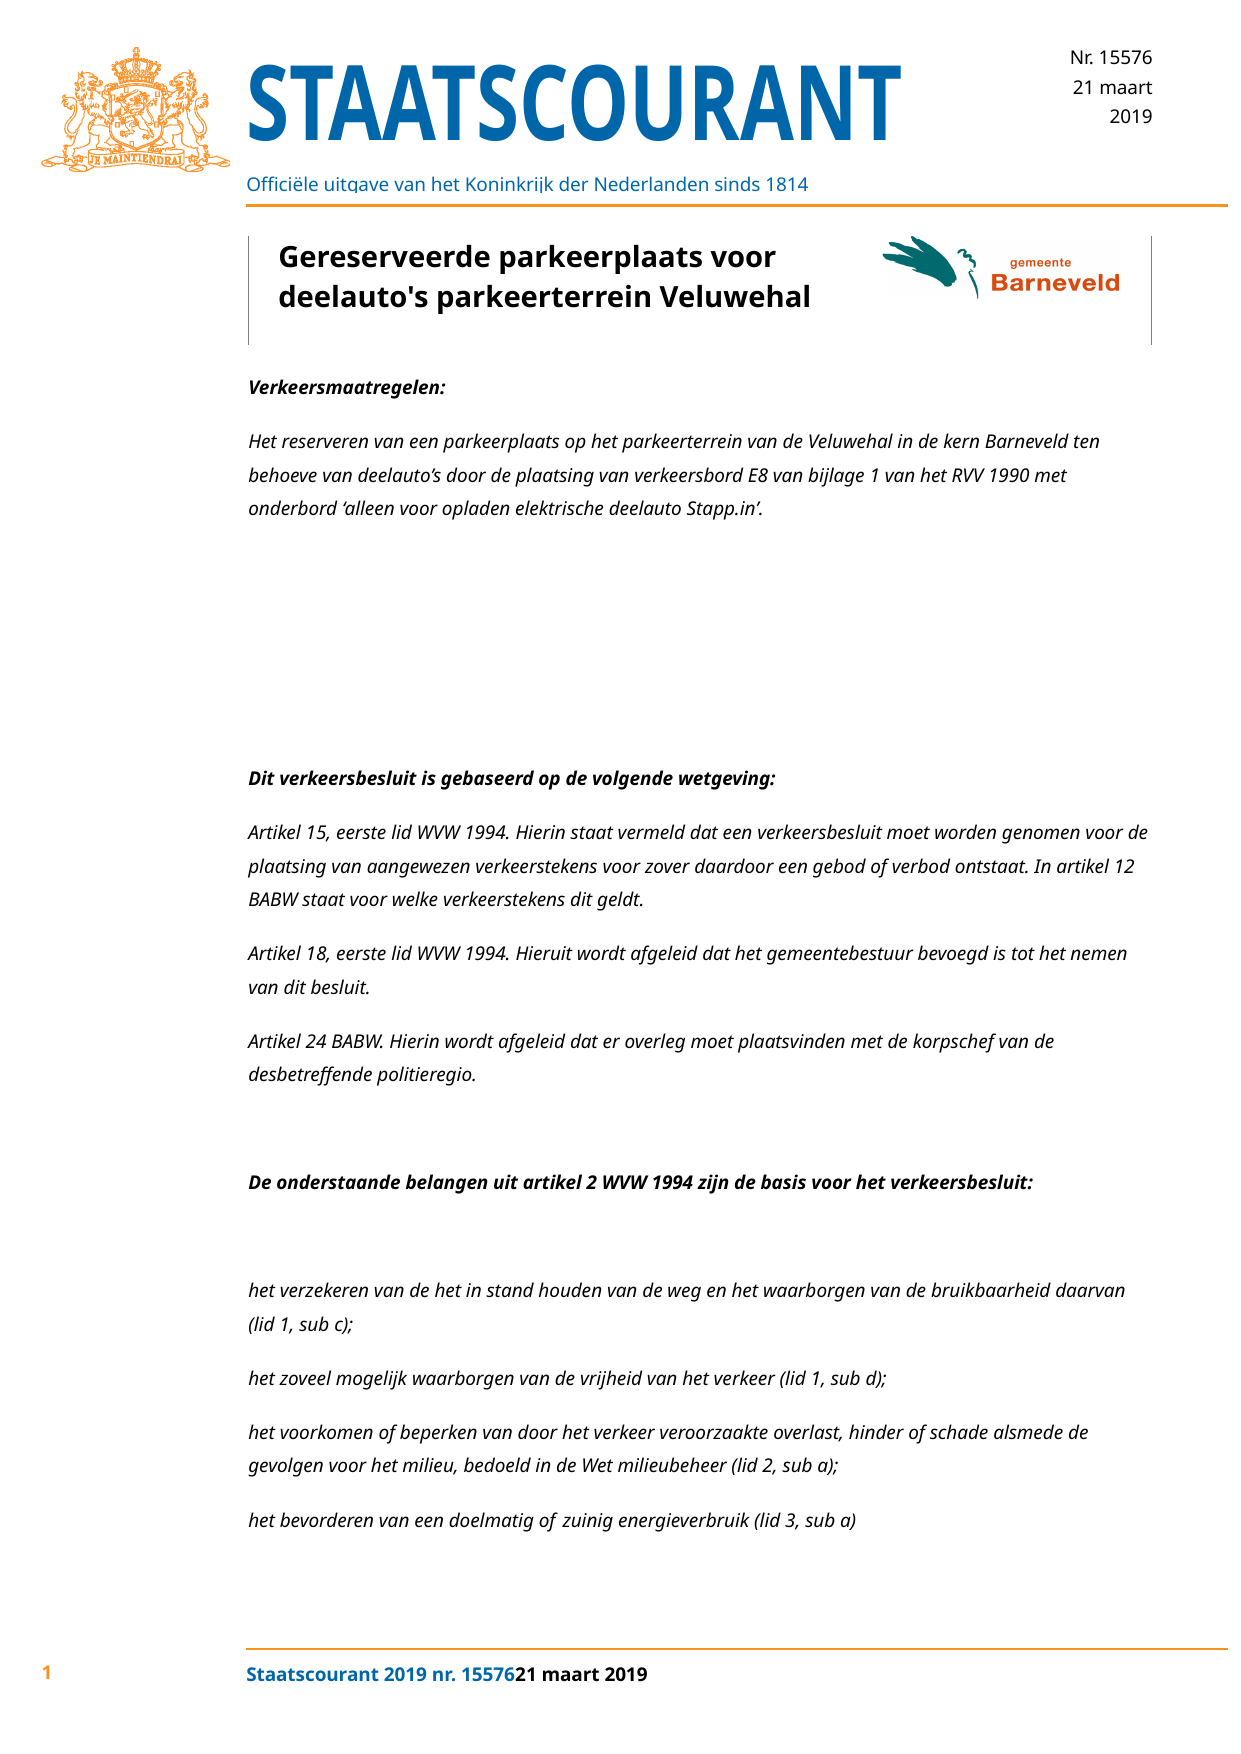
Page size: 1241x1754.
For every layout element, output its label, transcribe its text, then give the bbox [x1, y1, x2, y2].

picture [882, 236, 1119, 299]
text het bevorderen van een doelmatig of zuinig energieverbruik (lid 3, sub a) [248, 1507, 1152, 1532]
table_header Gereserveerde parkeerplaats voor deelauto's parkeerterrein Veluwehal [249, 236, 850, 345]
text Dit verkeersbesluit is gebaseerd op de volgende wetgeving: [248, 766, 1152, 791]
table_header [850, 236, 1151, 345]
text Verkeersmaatregelen: [248, 374, 1152, 400]
text Het reserveren van een parkeerplaats op het parkeerterrein van de Veluwehal in de kern Barneveld ten behoeve van deelauto’s door de plaatsing van verkeersbord E8 van bijlage 1 van het RVV 1990 met onderbord ‘alleen voor opladen elektrische deelauto Stapp.in’. [248, 428, 1152, 521]
text het verzekeren van de het in stand houden van de weg en het waarborgen van de bruikbaarheid daarvan (lid 1, sub c); [248, 1278, 1152, 1337]
text Artikel 18, eerste lid WVW 1994. Hieruit wordt afgeleid dat het gemeentebestuur bevoegd is tot het nemen van dit besluit. [248, 941, 1152, 1000]
text het zoveel mogelijk waarborgen van de vrijheid van het verkeer (lid 1, sub d); [248, 1365, 1152, 1391]
text De onderstaande belangen uit artikel 2 WVW 1994 zijn de basis voor het verkeersbesluit: [248, 1169, 1152, 1195]
text het voorkomen of beperken van door het verkeer veroorzaakte overlast, hinder of schade alsmede de gevolgen voor het milieu, bedoeld in de Wet milieubeheer (lid 2, sub a); [248, 1419, 1152, 1478]
text Artikel 24 BABW. Hierin wordt afgeleid dat er overleg moet plaatsvinden met de korpschef van de desbetreffende politieregio. [248, 1028, 1152, 1087]
text Artikel 15, eerste lid WVW 1994. Hierin staat vermeld dat een verkeersbesluit moet worden genomen voor de plaatsing van aangewezen verkeerstekens voor zover daardoor een gebod of verbod ontstaat. In artikel 12 BABW staat voor welke verkeerstekens dit geldt. [248, 819, 1152, 912]
picture [41, 47, 231, 172]
